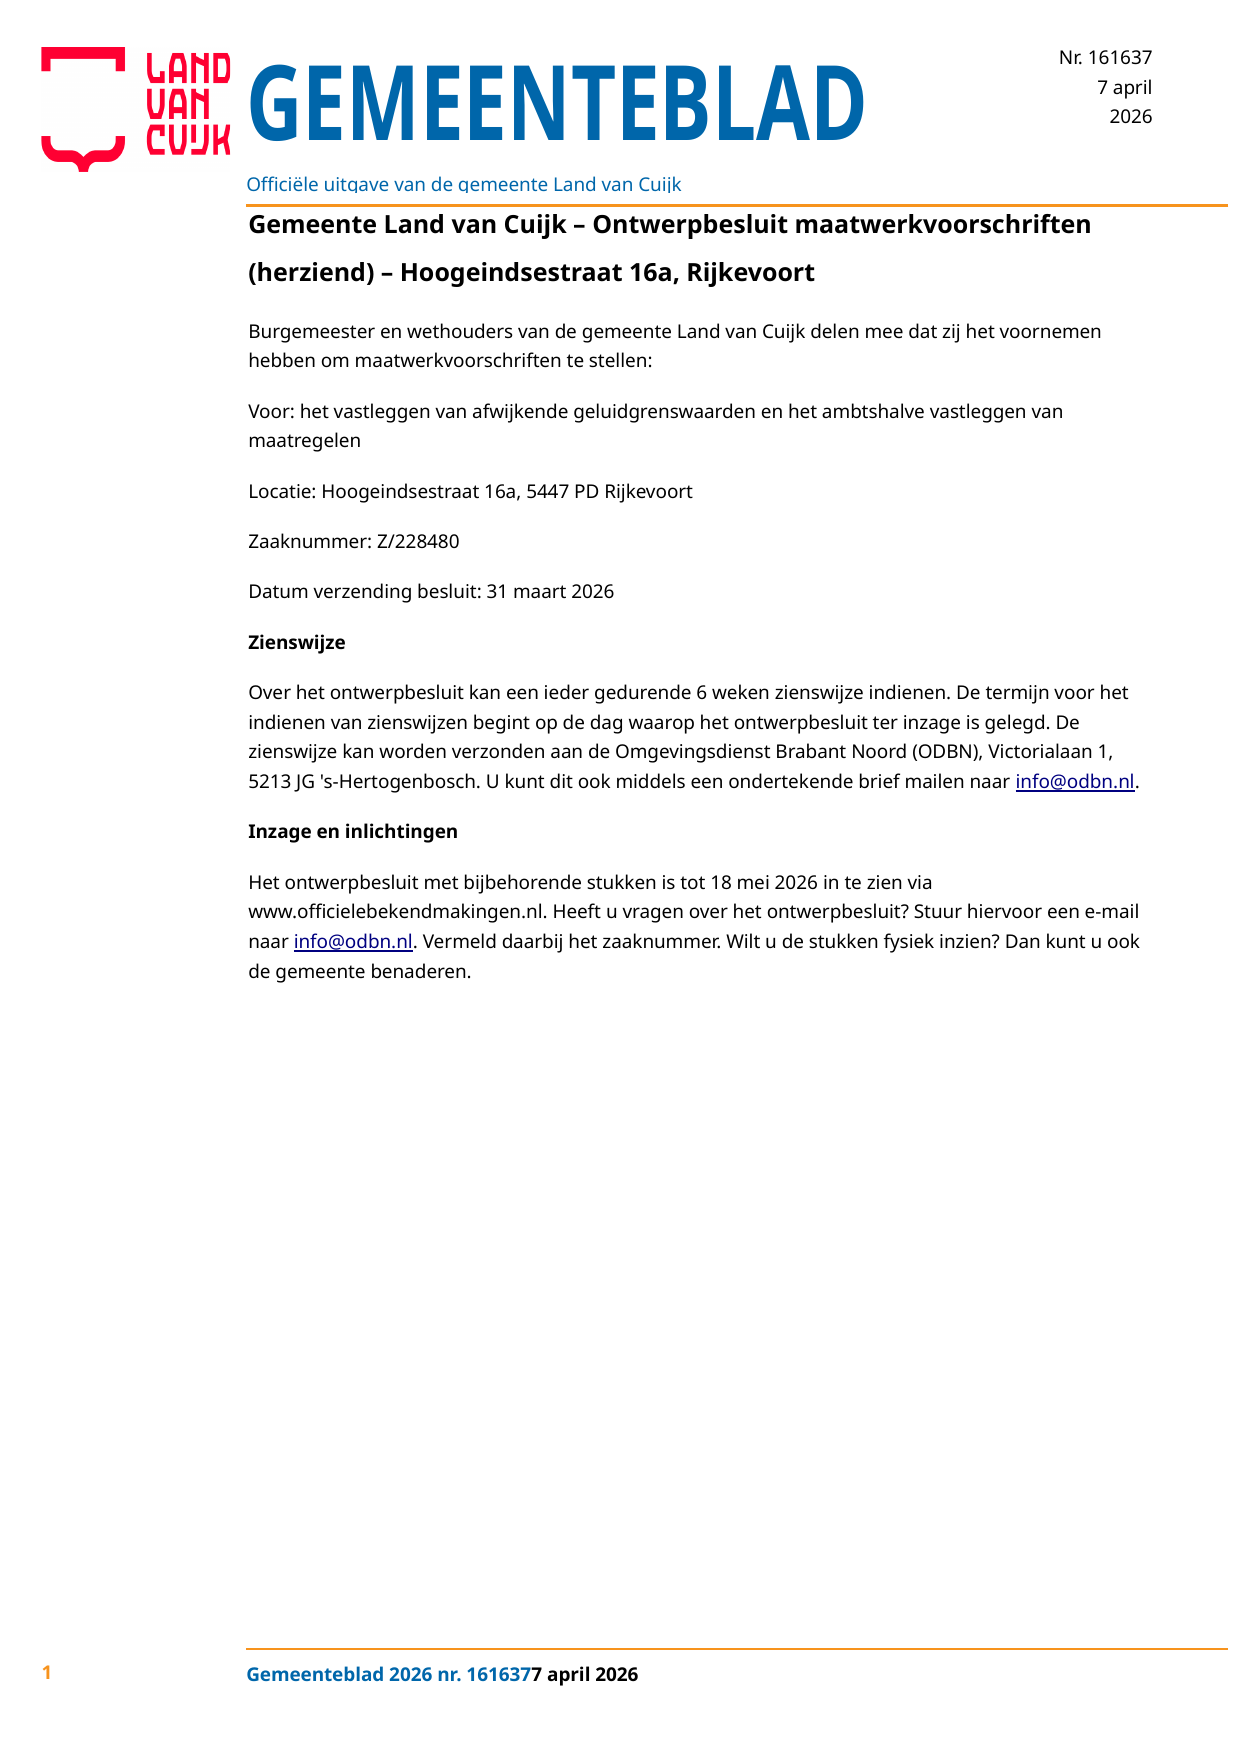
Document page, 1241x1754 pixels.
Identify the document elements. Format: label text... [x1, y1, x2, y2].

text Gemeente Land van Cuijk – Ontwerpbesluit maatwerkvoorschriften (herziend) – Hoogeindsestraat 16a, Rijkevoort [248, 207, 1152, 288]
text Zienswijze [248, 629, 1152, 655]
text Inzage en inlichtingen [248, 819, 1152, 844]
picture [41, 47, 231, 172]
text Locatie: Hoogeindsestraat 16a, 5447 PD Rijkevoort [248, 478, 1152, 504]
text Over het ontwerpbesluit kan een ieder gedurende 6 weken zienswijze indienen. De termijn voor het indienen van zienswijzen begint op de dag waarop het ontwerpbesluit ter inzage is gelegd. De zienswijze kan worden verzonden aan de Omgevingsdienst Brabant Noord (ODBN), Victorialaan 1, 5213 JG 's-Hertogenbosch. U kunt dit ook middels een ondertekende brief mailen naar info@odbn.nl. [248, 679, 1152, 794]
text Datum verzending besluit: 31 maart 2026 [248, 579, 1152, 604]
text Burgemeester en wethouders van de gemeente Land van Cuijk delen mee dat zij het voornemen hebben om maatwerkvoorschriften te stellen: [248, 318, 1152, 373]
text Voor: het vastleggen van afwijkende geluidgrenswaarden en het ambtshalve vastleggen van maatregelen [248, 398, 1152, 453]
text Zaaknummer: Z/228480 [248, 528, 1152, 554]
text Het ontwerpbesluit met bijbehorende stukken is tot 18 mei 2026 in te zien via www.officielebekendmakingen.nl. Heeft u vragen over het ontwerpbesluit? Stuur hiervoor een e-mail naar info@odbn.nl. Vermeld daarbij het zaaknummer. Wilt u de stukken fysiek inzien? Dan kunt u ook de gemeente benaderen. [248, 869, 1152, 984]
